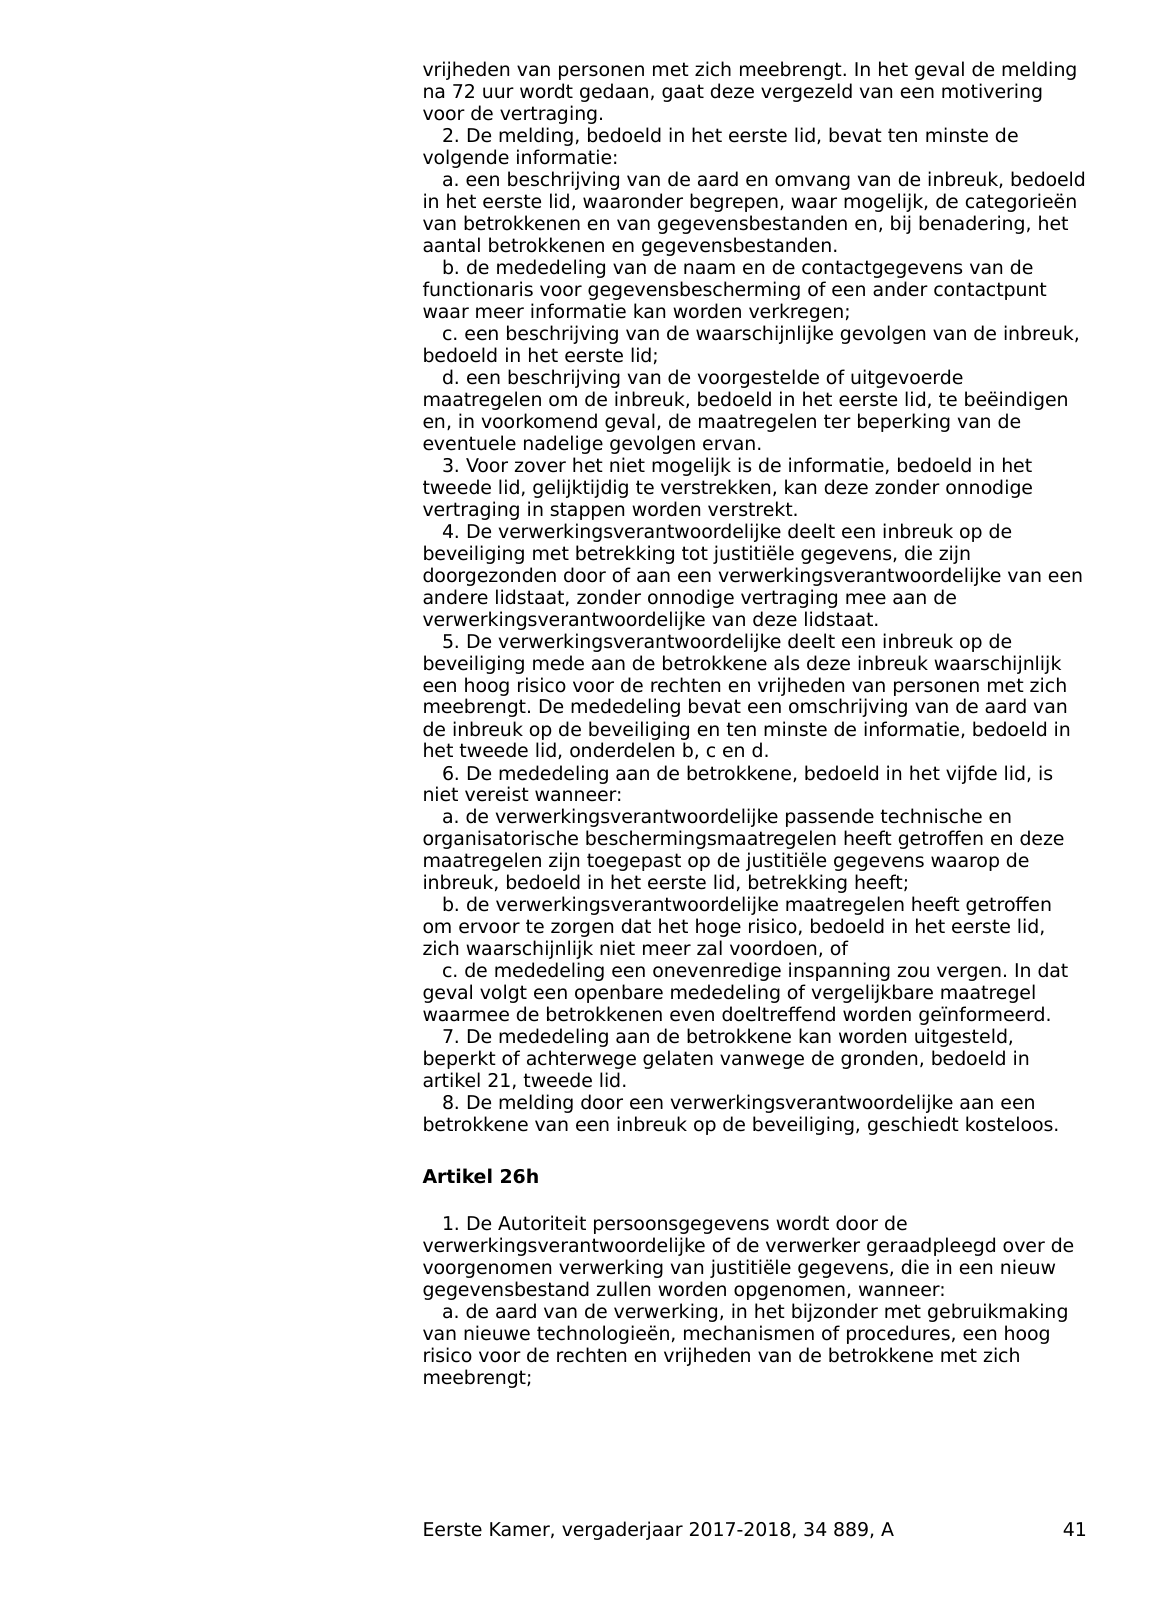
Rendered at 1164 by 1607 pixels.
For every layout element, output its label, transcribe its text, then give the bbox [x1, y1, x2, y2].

text b. de mededeling van de naam en de contactgegevens van de functionaris voor gegevensbescherming of een ander contactpunt waar meer informatie kan worden verkregen; [422, 257, 1087, 323]
text 3. Voor zover het niet mogelijk is de informatie, bedoeld in het tweede lid, gelijktijdig te verstrekken, kan deze zonder onnodige vertraging in stappen worden verstrekt. [422, 455, 1087, 521]
text 1. De Autoriteit persoonsgegevens wordt door de verwerkingsverantwoordelijke of de verwerker geraadpleegd over de voorgenomen verwerking van justitiële gegevens, die in een nieuw gegevensbestand zullen worden opgenomen, wanneer: [422, 1213, 1087, 1301]
text 6. De mededeling aan de betrokkene, bedoeld in het vijfde lid, is niet vereist wanneer: [422, 762, 1087, 806]
subtitle Artikel 26h [422, 1166, 1087, 1188]
text c. een beschrijving van de waarschijnlijke gevolgen van de inbreuk, bedoeld in het eerste lid; [422, 323, 1087, 367]
text b. de verwerkingsverantwoordelijke maatregelen heeft getroffen om ervoor te zorgen dat het hoge risico, bedoeld in het eerste lid, zich waarschijnlijk niet meer zal voordoen, of [422, 894, 1087, 960]
text 7. De mededeling aan de betrokkene kan worden uitgesteld, beperkt of achterwege gelaten vanwege de gronden, bedoeld in artikel 21, tweede lid. [422, 1026, 1087, 1092]
text a. een beschrijving van de aard en omvang van de inbreuk, bedoeld in het eerste lid, waaronder begrepen, waar mogelijk, de categorieën van betrokkenen en van gegevensbestanden en, bij benadering, het aantal betrokkenen en gegevensbestanden. [422, 169, 1087, 257]
text c. de mededeling een onevenredige inspanning zou vergen. In dat geval volgt een openbare mededeling of vergelijkbare maatregel waarmee de betrokkenen even doeltreffend worden geïnformeerd. [422, 960, 1087, 1026]
text 2. De melding, bedoeld in het eerste lid, bevat ten minste de volgende informatie: [422, 125, 1087, 169]
text vrijheden van personen met zich meebrengt. In het geval de melding na 72 uur wordt gedaan, gaat deze vergezeld van een motivering voor de vertraging. [422, 59, 1087, 125]
text a. de verwerkingsverantwoordelijke passende technische en organisatorische beschermingsmaatregelen heeft getroffen en deze maatregelen zijn toegepast op de justitiële gegevens waarop de inbreuk, bedoeld in het eerste lid, betrekking heeft; [422, 806, 1087, 894]
text 5. De verwerkingsverantwoordelijke deelt een inbreuk op de beveiliging mede aan de betrokkene als deze inbreuk waarschijnlijk een hoog risico voor de rechten en vrijheden van personen met zich meebrengt. De mededeling bevat een omschrijving van de aard van de inbreuk op de beveiliging en ten minste de informatie, bedoeld in het tweede lid, onderdelen b, c en d. [422, 631, 1087, 762]
text a. de aard van de verwerking, in het bijzonder met gebruikmaking van nieuwe technologieën, mechanismen of procedures, een hoog risico voor de rechten en vrijheden van de betrokkene met zich meebrengt; [422, 1301, 1087, 1389]
text d. een beschrijving van de voorgestelde of uitgevoerde maatregelen om de inbreuk, bedoeld in het eerste lid, te beëindigen en, in voorkomend geval, de maatregelen ter beperking van de eventuele nadelige gevolgen ervan. [422, 367, 1087, 455]
text 4. De verwerkingsverantwoordelijke deelt een inbreuk op de beveiliging met betrekking tot justitiële gegevens, die zijn doorgezonden door of aan een verwerkingsverantwoordelijke van een andere lidstaat, zonder onnodige vertraging mee aan de verwerkingsverantwoordelijke van deze lidstaat. [422, 521, 1087, 631]
text 8. De melding door een verwerkingsverantwoordelijke aan een betrokkene van een inbreuk op de beveiliging, geschiedt kosteloos. [422, 1092, 1087, 1136]
